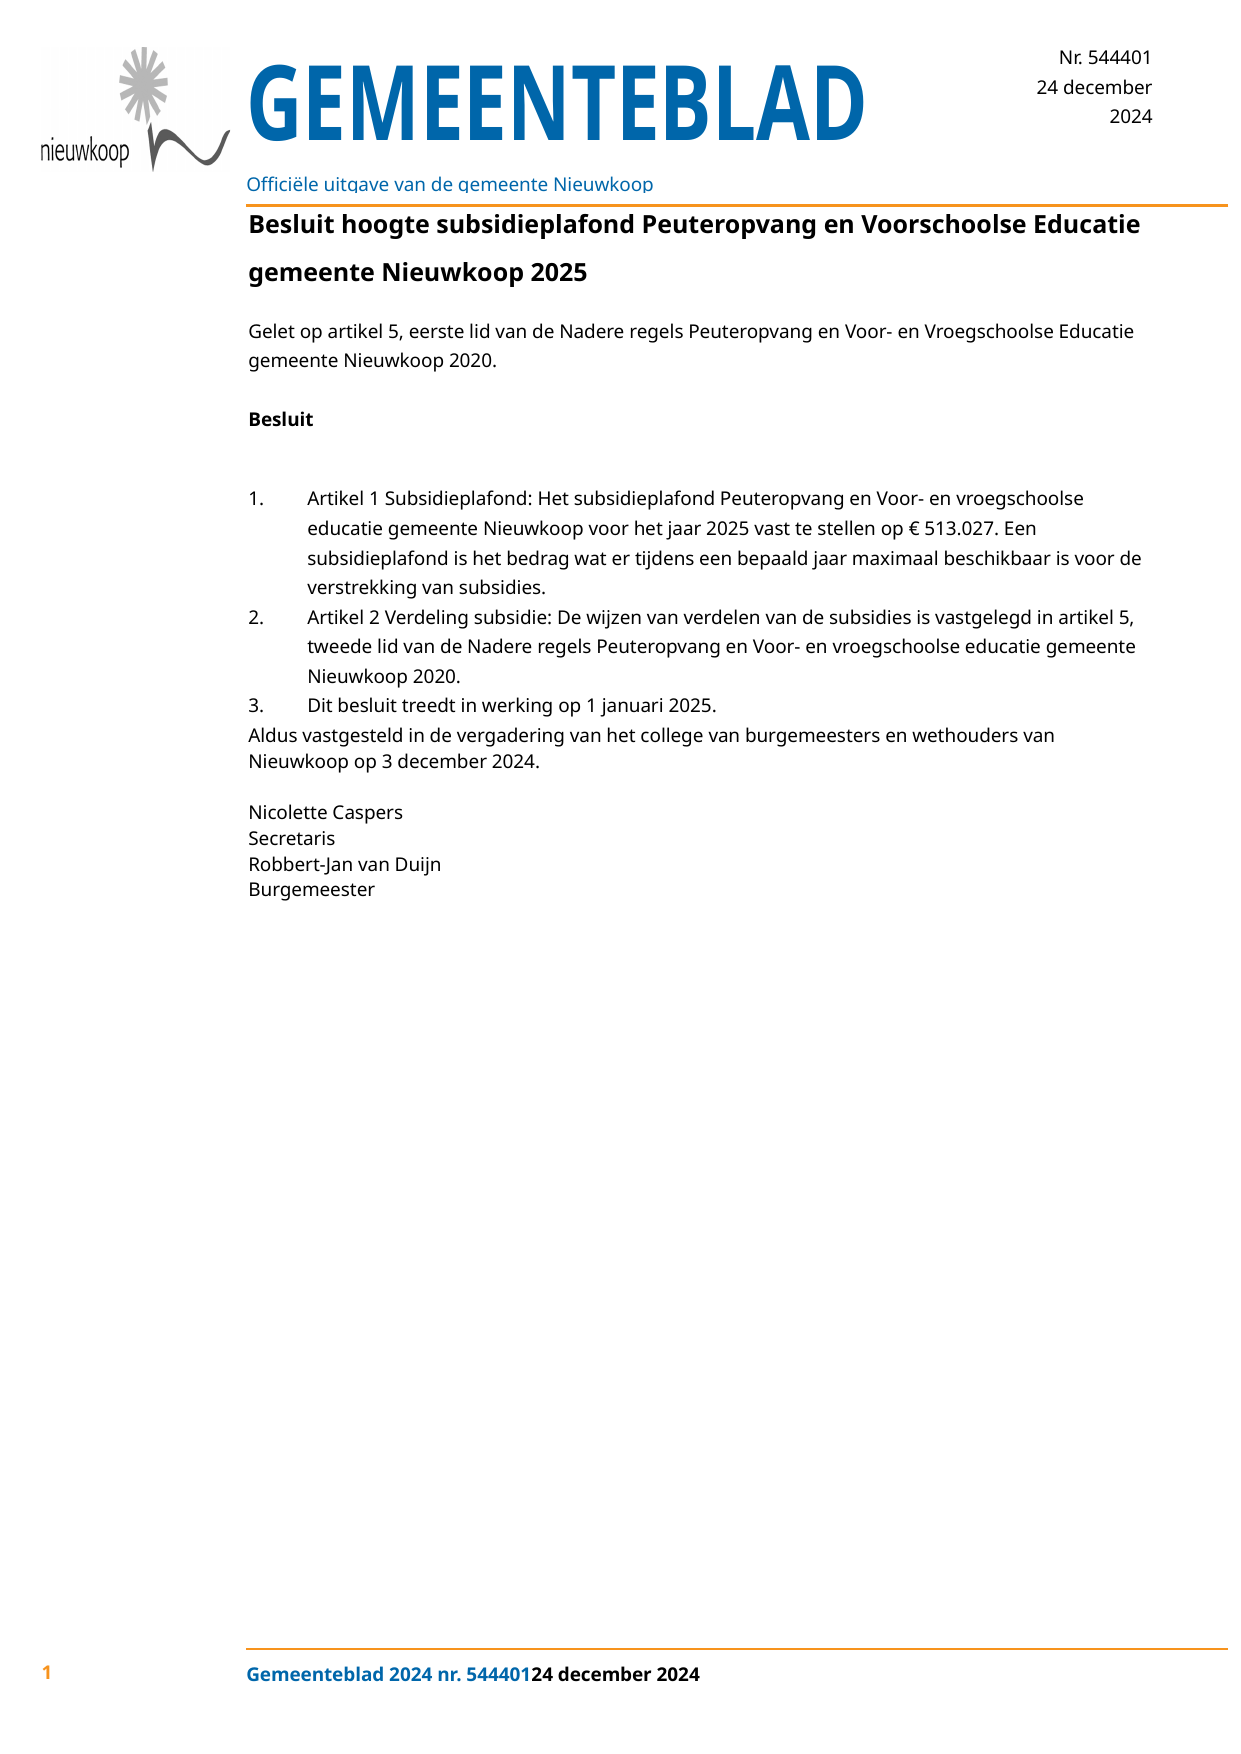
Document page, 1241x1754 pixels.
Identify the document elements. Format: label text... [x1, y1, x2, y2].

text Burgemeester [248, 877, 1152, 902]
text Besluit hoogte subsidieplafond Peuteropvang en Voorschoolse Educatie gemeente Nieuwkoop 2025 [248, 207, 1152, 288]
text Gelet op artikel 5, eerste lid van de Nadere regels Peuteropvang en Voor- en Vroegschoolse Educatie gemeente Nieuwkoop 2020. [248, 318, 1152, 373]
text Robbert-Jan van Duijn [248, 851, 1152, 877]
picture [41, 47, 231, 172]
text Secretaris [248, 825, 1152, 851]
text Nicolette Caspers [248, 799, 1152, 825]
text Besluit [248, 407, 1152, 432]
list Dit besluit treedt in werking op 1 januari 2025. [248, 693, 1152, 718]
text Aldus vastgesteld in de vergadering van het college van burgemeesters en wethouders van Nieuwkoop op 3 december 2024. [248, 722, 1152, 774]
list Artikel 2 Verdeling subsidie: De wijzen van verdelen van de subsidies is vastgelegd in artikel 5, tweede lid van de Nadere regels Peuteropvang en Voor- en vroegschoolse educatie gemeente Nieuwkoop 2020. [248, 604, 1152, 689]
list Artikel 1 Subsidieplafond: Het subsidieplafond Peuteropvang en Voor- en vroegschoolse educatie gemeente Nieuwkoop voor het jaar 2025 vast te stellen op € 513.027. Een subsidieplafond is het bedrag wat er tijdens een bepaald jaar maximaal beschikbaar is voor de verstrekking van subsidies. [248, 486, 1152, 600]
